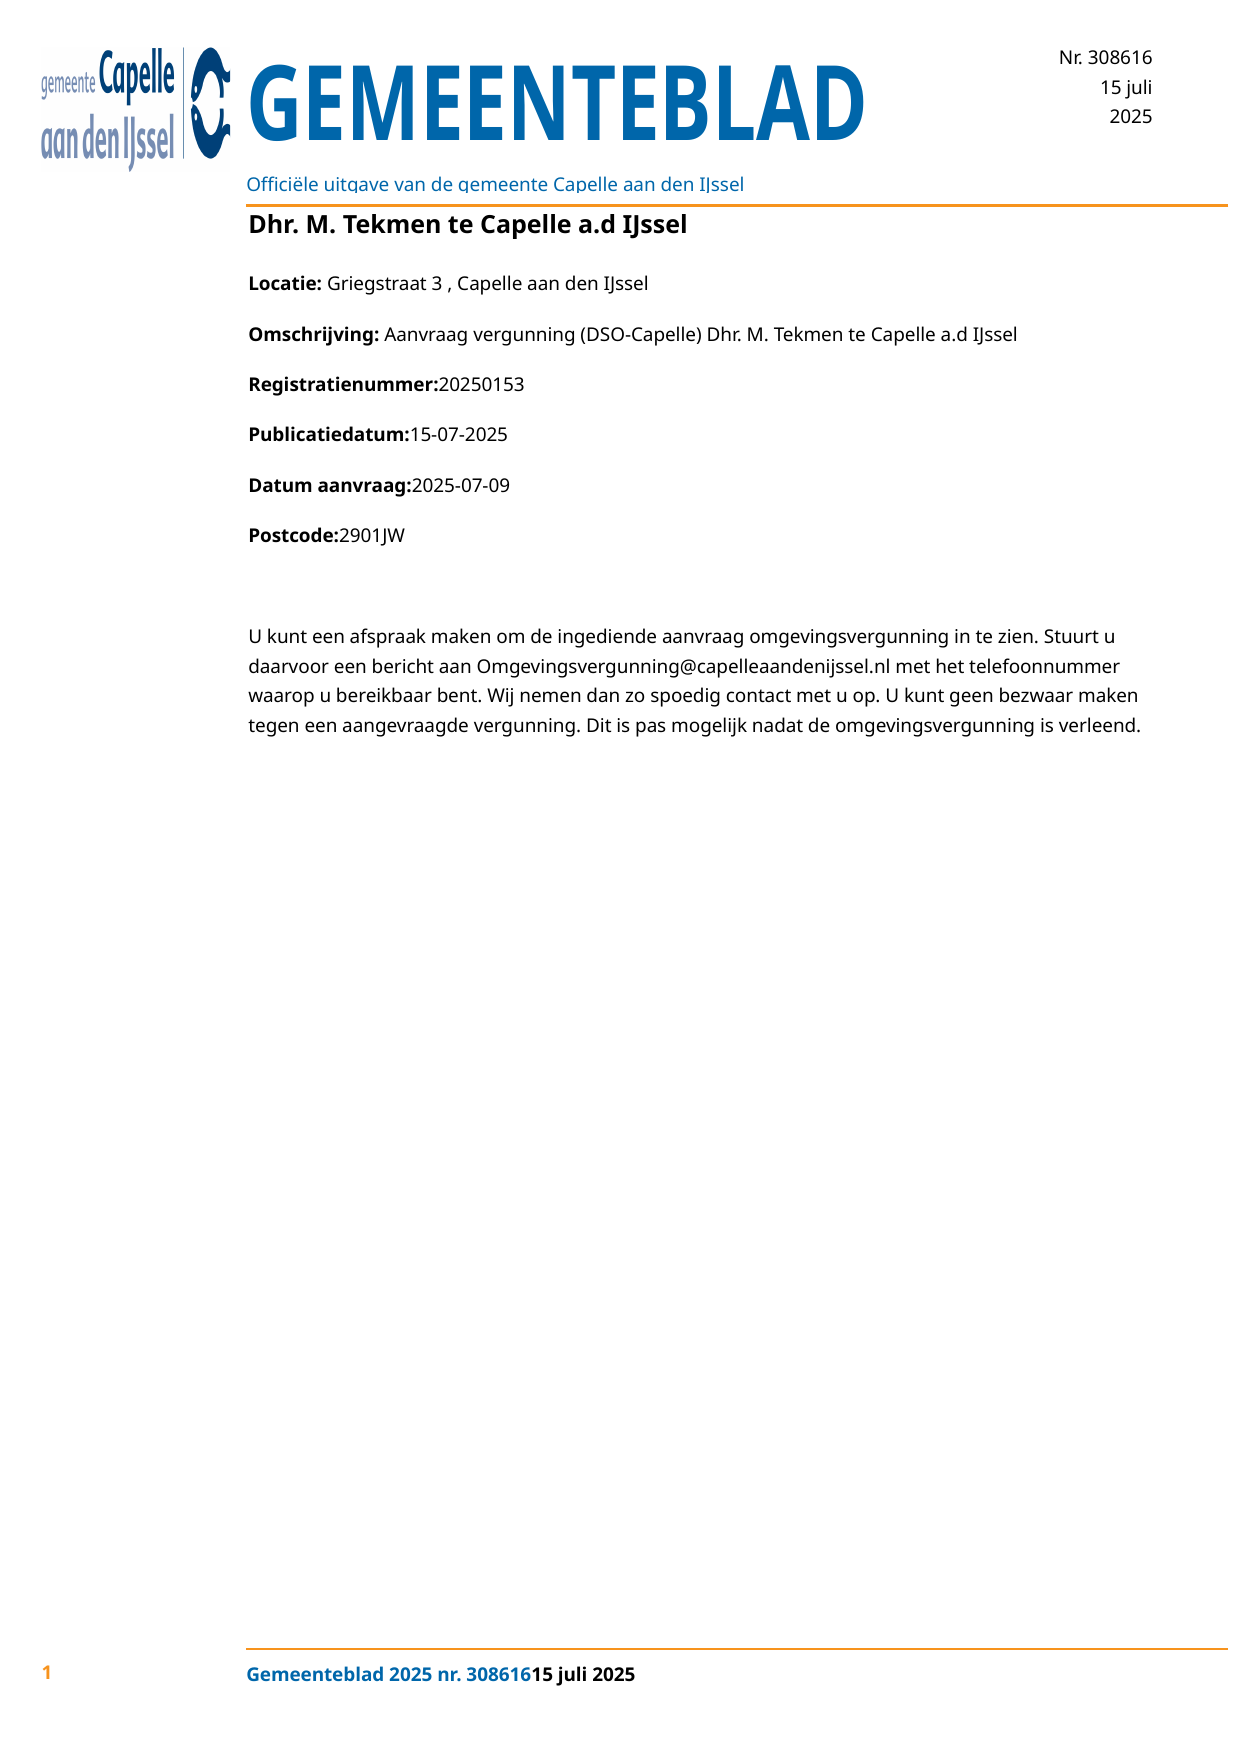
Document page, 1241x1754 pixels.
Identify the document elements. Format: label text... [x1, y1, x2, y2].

text Dhr. M. Tekmen te Capelle a.d IJssel [248, 207, 1152, 241]
text U kunt een afspraak maken om de ingediende aanvraag omgevingsvergunning in te zien. Stuurt u daarvoor een bericht aan Omgevingsvergunning@capelleaandenijssel.nl met het telefoonnummer waarop u bereikbaar bent. Wij nemen dan zo spoedig contact met u op. U kunt geen bezwaar maken tegen een aangevraagde vergunning. Dit is pas mogelijk nadat de omgevingsvergunning is verleend. [248, 623, 1152, 738]
text Omschrijving: Aanvraag vergunning (DSO-Capelle) Dhr. M. Tekmen te Capelle a.d IJssel [248, 321, 1152, 346]
picture [41, 47, 231, 172]
text Locatie: Griegstraat 3 , Capelle aan den IJssel [248, 270, 1152, 296]
text Registratienummer:20250153 [248, 371, 1152, 397]
text Publicatiedatum:15-07-2025 [248, 422, 1152, 447]
text Datum aanvraag:2025-07-09 [248, 472, 1152, 498]
text Postcode:2901JW [248, 522, 1152, 548]
